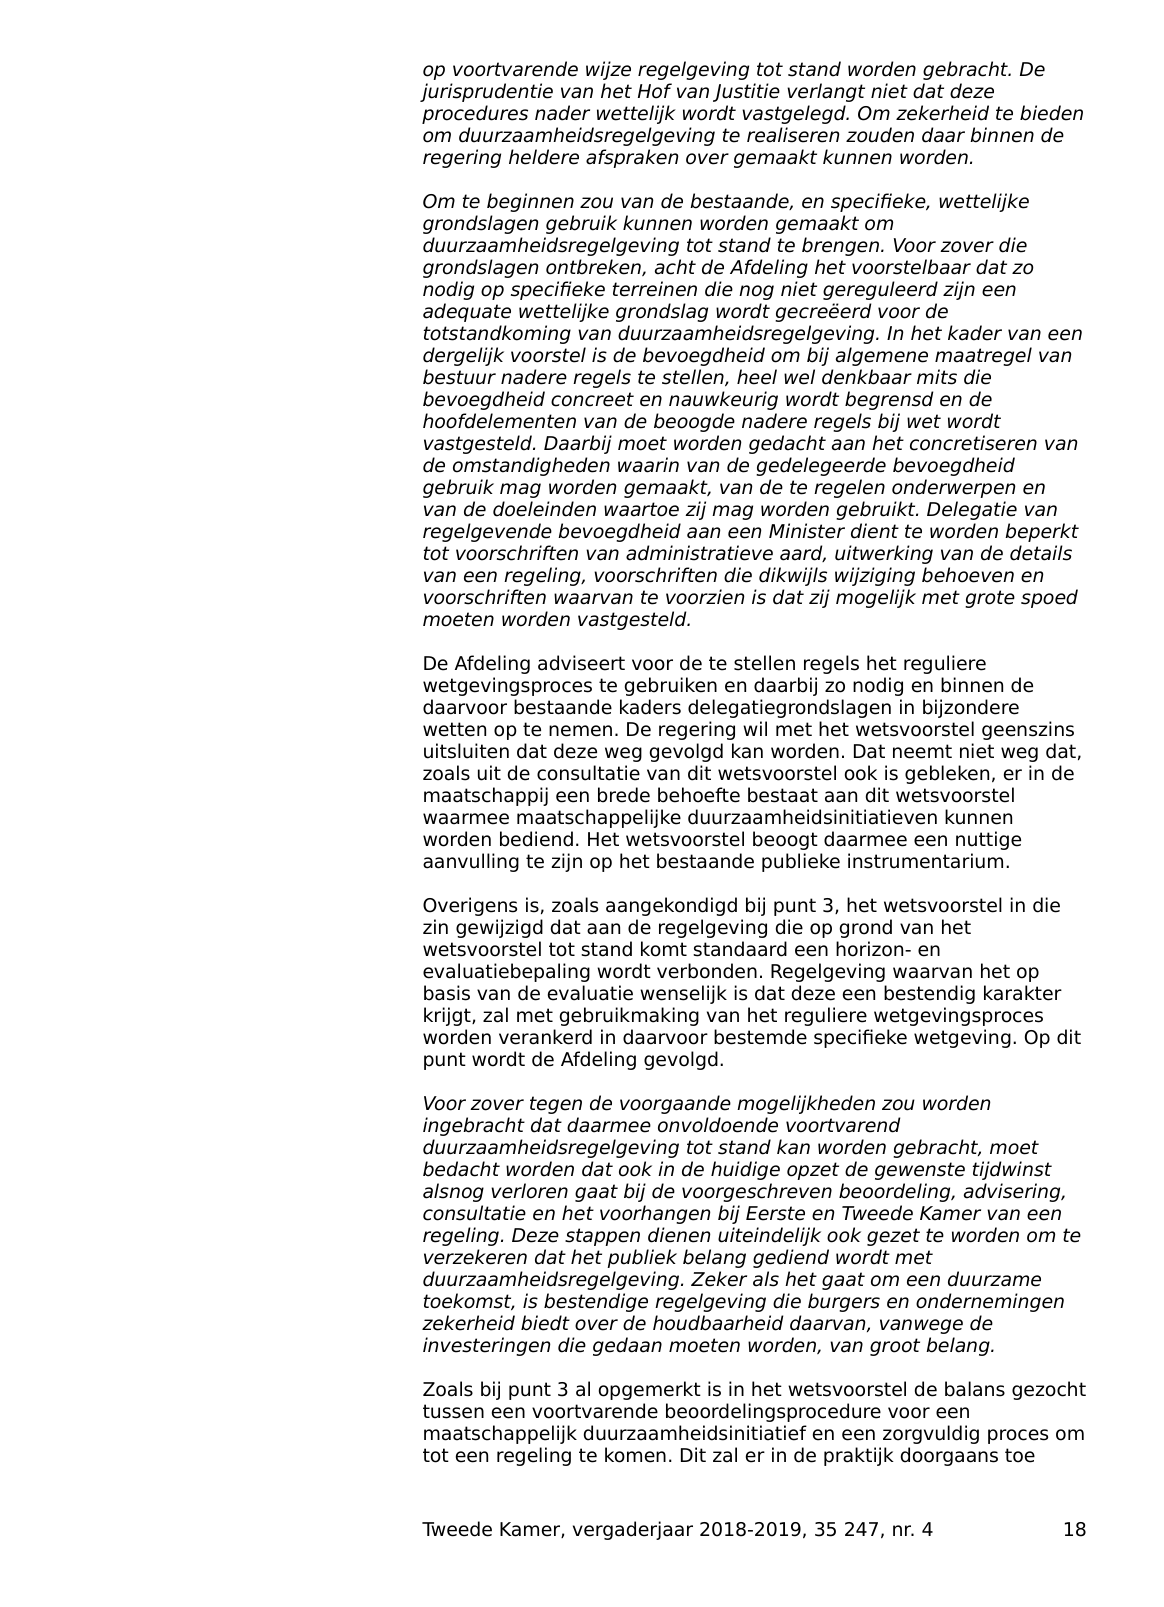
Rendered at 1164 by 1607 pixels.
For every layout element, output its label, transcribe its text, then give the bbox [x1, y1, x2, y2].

text Om te beginnen zou van de bestaande, en specifieke, wettelijke grondslagen gebruik kunnen worden gemaakt om duurzaamheidsregelgeving tot stand te brengen. Voor zover die grondslagen ontbreken, acht de Afdeling het voorstelbaar dat zo nodig op specifieke terreinen die nog niet gereguleerd zijn een adequate wettelijke grondslag wordt gecreëerd voor de totstandkoming van duurzaamheidsregelgeving. In het kader van een dergelijk voorstel is de bevoegdheid om bij algemene maatregel van bestuur nadere regels te stellen, heel wel denkbaar mits die bevoegdheid concreet en nauwkeurig wordt begrensd en de hoofdelementen van de beoogde nadere regels bij wet wordt vastgesteld. Daarbij moet worden gedacht aan het concretiseren van de omstandigheden waarin van de gedelegeerde bevoegdheid gebruik mag worden gemaakt, van de te regelen onderwerpen en van de doeleinden waartoe zij mag worden gebruikt. Delegatie van regelgevende bevoegdheid aan een Minister dient te worden beperkt tot voorschriften van administratieve aard, uitwerking van de details van een regeling, voorschriften die dikwijls wijziging behoeven en voorschriften waarvan te voorzien is dat zij mogelijk met grote spoed moeten worden vastgesteld. [422, 191, 1087, 631]
text Zoals bij punt 3 al opgemerkt is in het wetsvoorstel de balans gezocht tussen een voortvarende beoordelingsprocedure voor een maatschappelijk duurzaamheidsinitiatief en een zorgvuldig proces om tot een regeling te komen. Dit zal er in de praktijk doorgaans toe [422, 1379, 1087, 1467]
text Voor zover tegen de voorgaande mogelijkheden zou worden ingebracht dat daarmee onvoldoende voortvarend duurzaamheidsregelgeving tot stand kan worden gebracht, moet bedacht worden dat ook in de huidige opzet de gewenste tijdwinst alsnog verloren gaat bij de voorgeschreven beoordeling, advisering, consultatie en het voorhangen bij Eerste en Tweede Kamer van een regeling. Deze stappen dienen uiteindelijk ook gezet te worden om te verzekeren dat het publiek belang gediend wordt met duurzaamheidsregelgeving. Zeker als het gaat om een duurzame toekomst, is bestendige regelgeving die burgers en ondernemingen zekerheid biedt over de houdbaarheid daarvan, vanwege de investeringen die gedaan moeten worden, van groot belang. [422, 1093, 1087, 1357]
text De Afdeling adviseert voor de te stellen regels het reguliere wetgevingsproces te gebruiken en daarbij zo nodig en binnen de daarvoor bestaande kaders delegatiegrondslagen in bijzondere wetten op te nemen. De regering wil met het wetsvoorstel geenszins uitsluiten dat deze weg gevolgd kan worden. Dat neemt niet weg dat, zoals uit de consultatie van dit wetsvoorstel ook is gebleken, er in de maatschappij een brede behoefte bestaat aan dit wetsvoorstel waarmee maatschappelijke duurzaamheidsinitiatieven kunnen worden bediend. Het wetsvoorstel beoogt daarmee een nuttige aanvulling te zijn op het bestaande publieke instrumentarium. [422, 653, 1087, 873]
text Overigens is, zoals aangekondigd bij punt 3, het wetsvoorstel in die zin gewijzigd dat aan de regelgeving die op grond van het wetsvoorstel tot stand komt standaard een horizon- en evaluatiebepaling wordt verbonden. Regelgeving waarvan het op basis van de evaluatie wenselijk is dat deze een bestendig karakter krijgt, zal met gebruikmaking van het reguliere wetgevingsproces worden verankerd in daarvoor bestemde specifieke wetgeving. Op dit punt wordt de Afdeling gevolgd. [422, 895, 1087, 1071]
text op voortvarende wijze regelgeving tot stand worden gebracht. De jurisprudentie van het Hof van Justitie verlangt niet dat deze procedures nader wettelijk wordt vastgelegd. Om zekerheid te bieden om duurzaamheidsregelgeving te realiseren zouden daar binnen de regering heldere afspraken over gemaakt kunnen worden. [422, 59, 1087, 169]
